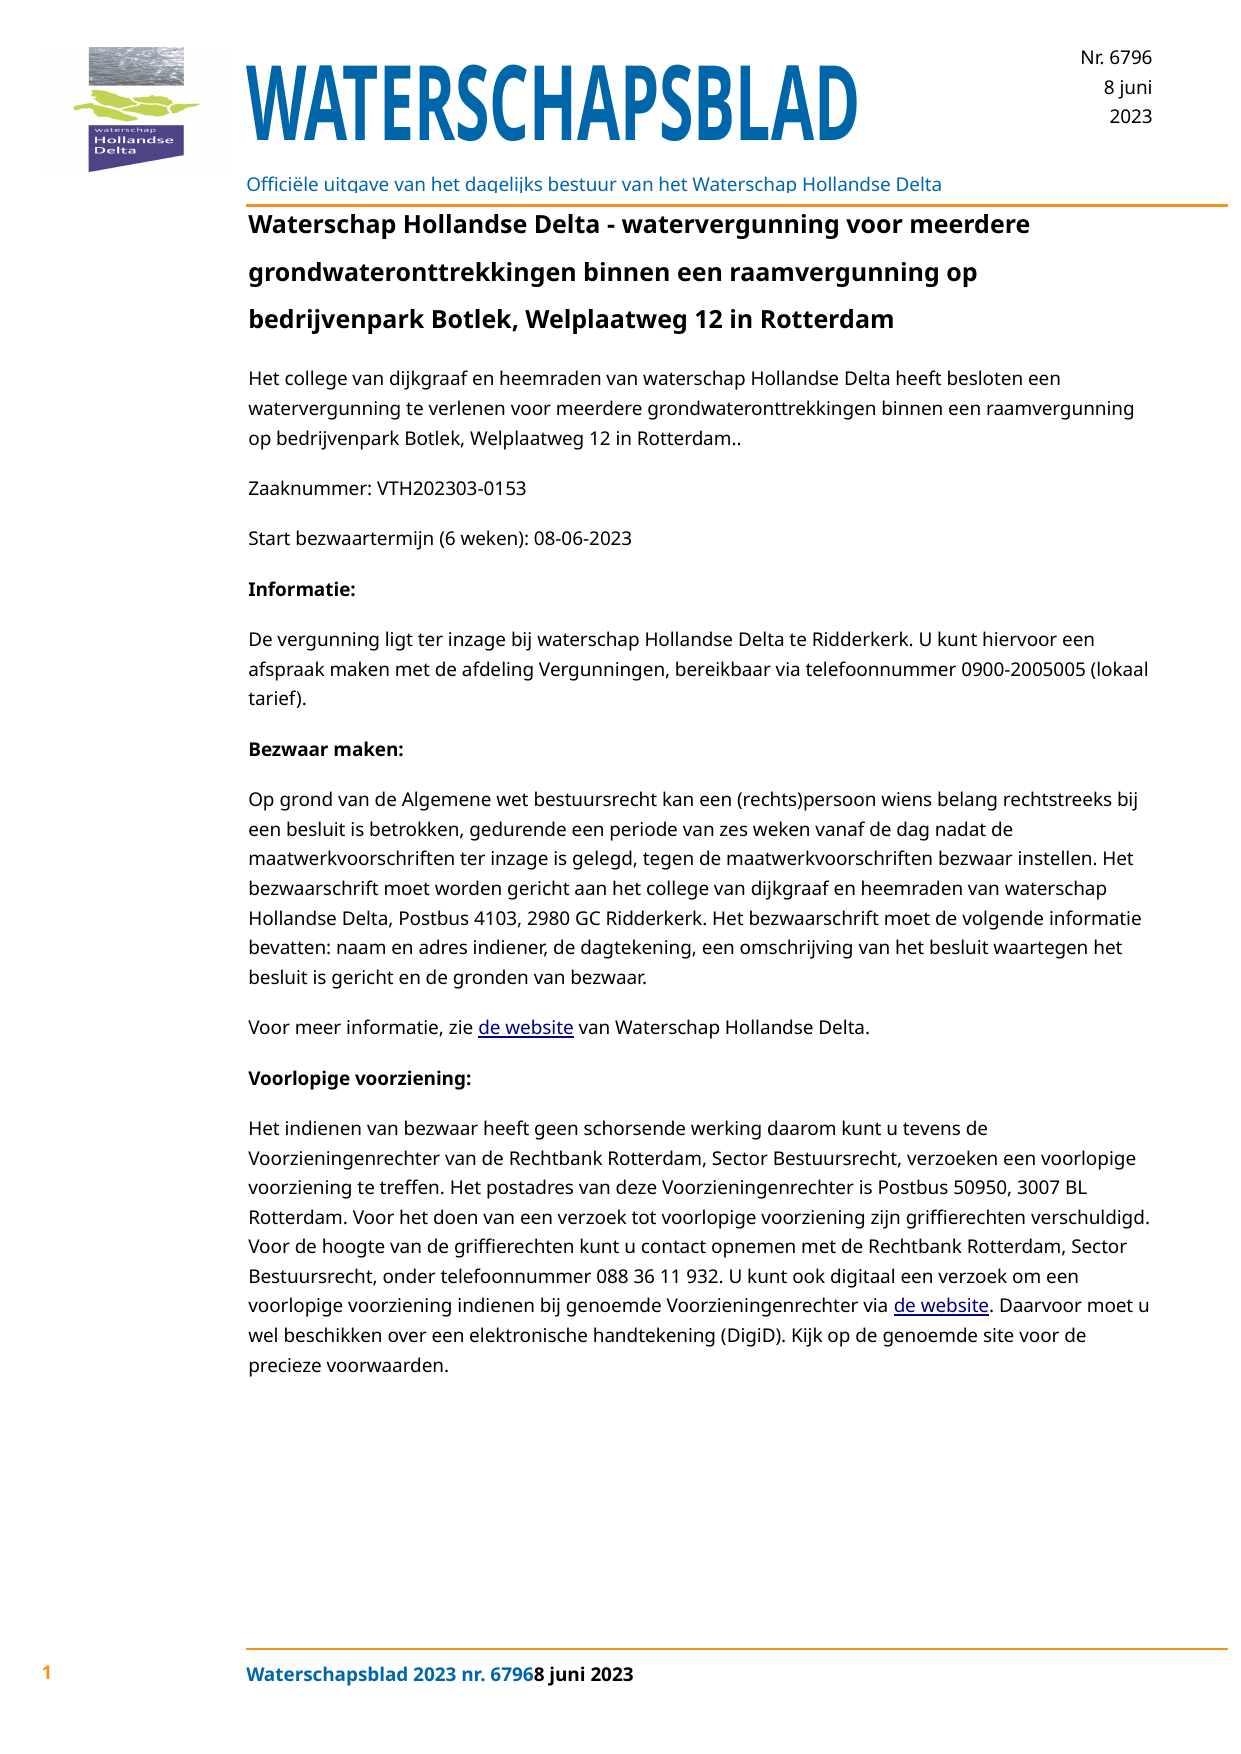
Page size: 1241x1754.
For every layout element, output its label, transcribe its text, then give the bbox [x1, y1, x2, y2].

text Start bezwaartermijn (6 weken): 08-06-2023 [248, 526, 1152, 551]
text Voorlopige voorziening: [248, 1065, 1152, 1090]
text Informatie: [248, 576, 1152, 602]
text De vergunning ligt ter inzage bij waterschap Hollandse Delta te Ridderkerk. U kunt hiervoor een afspraak maken met de afdeling Vergunningen, bereikbaar via telefoonnummer 0900-2005005 (lokaal tarief). [248, 626, 1152, 711]
text Het indienen van bezwaar heeft geen schorsende werking daarom kunt u tevens de Voorzieningenrechter van de Rechtbank Rotterdam, Sector Bestuursrecht, verzoeken een voorlopige voorziening te treffen. Het postadres van deze Voorzieningenrechter is Postbus 50950, 3007 BL Rotterdam. Voor het doen van een verzoek tot voorlopige voorziening zijn griffierechten verschuldigd. Voor de hoogte van de griffierechten kunt u contact opnemen met de Rechtbank Rotterdam, Sector Bestuursrecht, onder telefoonnummer 088 36 11 932. U kunt ook digitaal een verzoek om een voorlopige voorziening indienen bij genoemde Voorzieningenrechter via de website. Daarvoor moet u wel beschikken over een elektronische handtekening (DigiD). Kijk op de genoemde site voor de precieze voorwaarden. [248, 1115, 1152, 1377]
text Het college van dijkgraaf en heemraden van waterschap Hollandse Delta heeft besloten een watervergunning te verlenen voor meerdere grondwateronttrekkingen binnen een raamvergunning op bedrijvenpark Botlek, Welplaatweg 12 in Rotterdam.. [248, 366, 1152, 450]
text Voor meer informatie, zie de website van Waterschap Hollandse Delta. [248, 1014, 1152, 1040]
picture [41, 47, 231, 172]
text Op grond van de Algemene wet bestuursrecht kan een (rechts)persoon wiens belang rechtstreeks bij een besluit is betrokken, gedurende een periode van zes weken vanaf de dag nadat de maatwerkvoorschriften ter inzage is gelegd, tegen de maatwerkvoorschriften bezwaar instellen. Het bezwaarschrift moet worden gericht aan het college van dijkgraaf en heemraden van waterschap Hollandse Delta, Postbus 4103, 2980 GC Ridderkerk. Het bezwaarschrift moet de volgende informatie bevatten: naam en adres indiener, de dagtekening, een omschrijving van het besluit waartegen het besluit is gericht en de gronden van bezwaar. [248, 786, 1152, 989]
text Waterschap Hollandse Delta - watervergunning voor meerdere grondwateronttrekkingen binnen een raamvergunning op bedrijvenpark Botlek, Welplaatweg 12 in Rotterdam [248, 207, 1152, 336]
text Zaaknummer: VTH202303-0153 [248, 475, 1152, 501]
text Bezwaar maken: [248, 736, 1152, 762]
